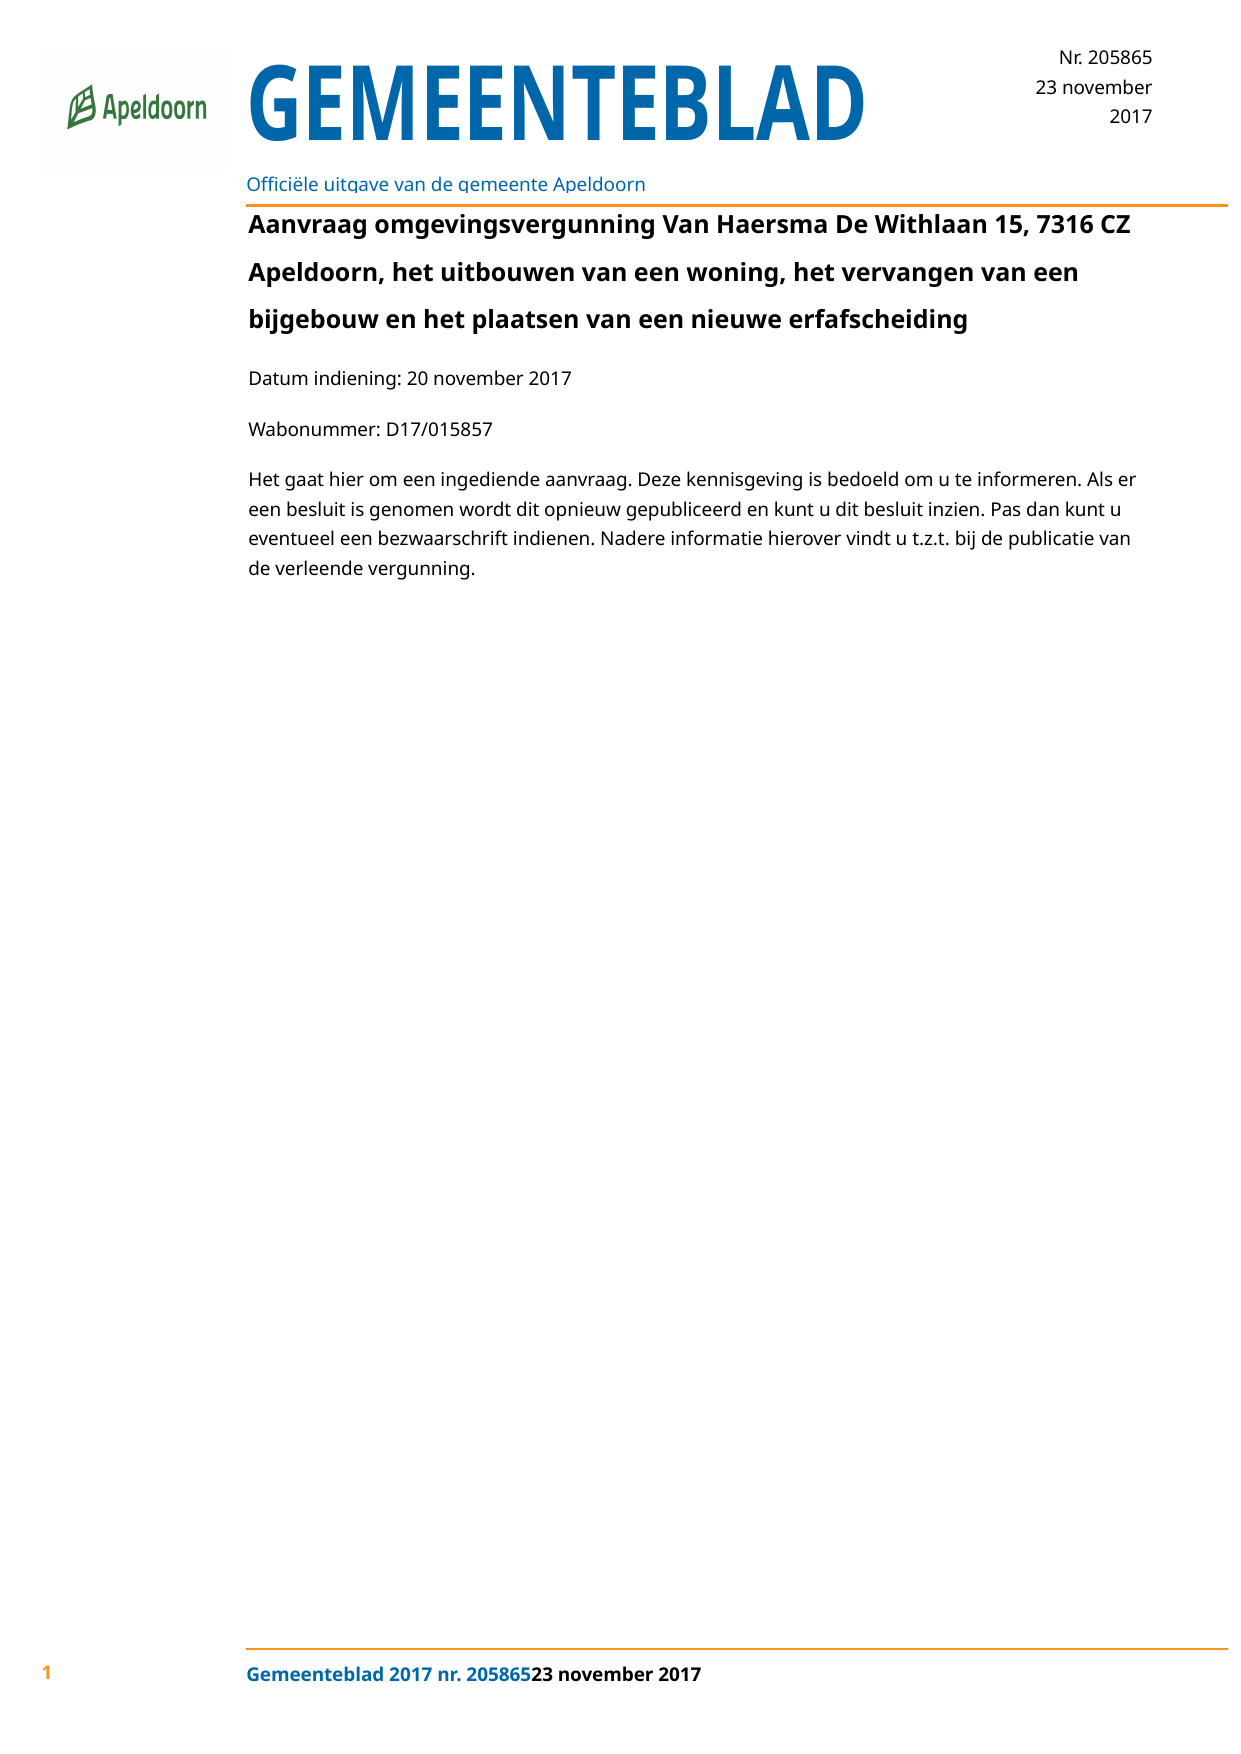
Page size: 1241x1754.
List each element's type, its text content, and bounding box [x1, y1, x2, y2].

text Aanvraag omgevingsvergunning Van Haersma De Withlaan 15, 7316 CZ Apeldoorn, het uitbouwen van een woning, het vervangen van een bijgebouw en het plaatsen van een nieuwe erfafscheiding [248, 207, 1152, 336]
text Wabonummer: D17/015857 [248, 416, 1152, 442]
picture [41, 47, 231, 172]
text Datum indiening: 20 november 2017 [248, 366, 1152, 391]
text Het gaat hier om een ingediende aanvraag. Deze kennisgeving is bedoeld om u te informeren. Als er een besluit is genomen wordt dit opnieuw gepubliceerd en kunt u dit besluit inzien. Pas dan kunt u eventueel een bezwaarschrift indienen. Nadere informatie hierover vindt u t.z.t. bij de publicatie van de verleende vergunning. [248, 466, 1152, 581]
